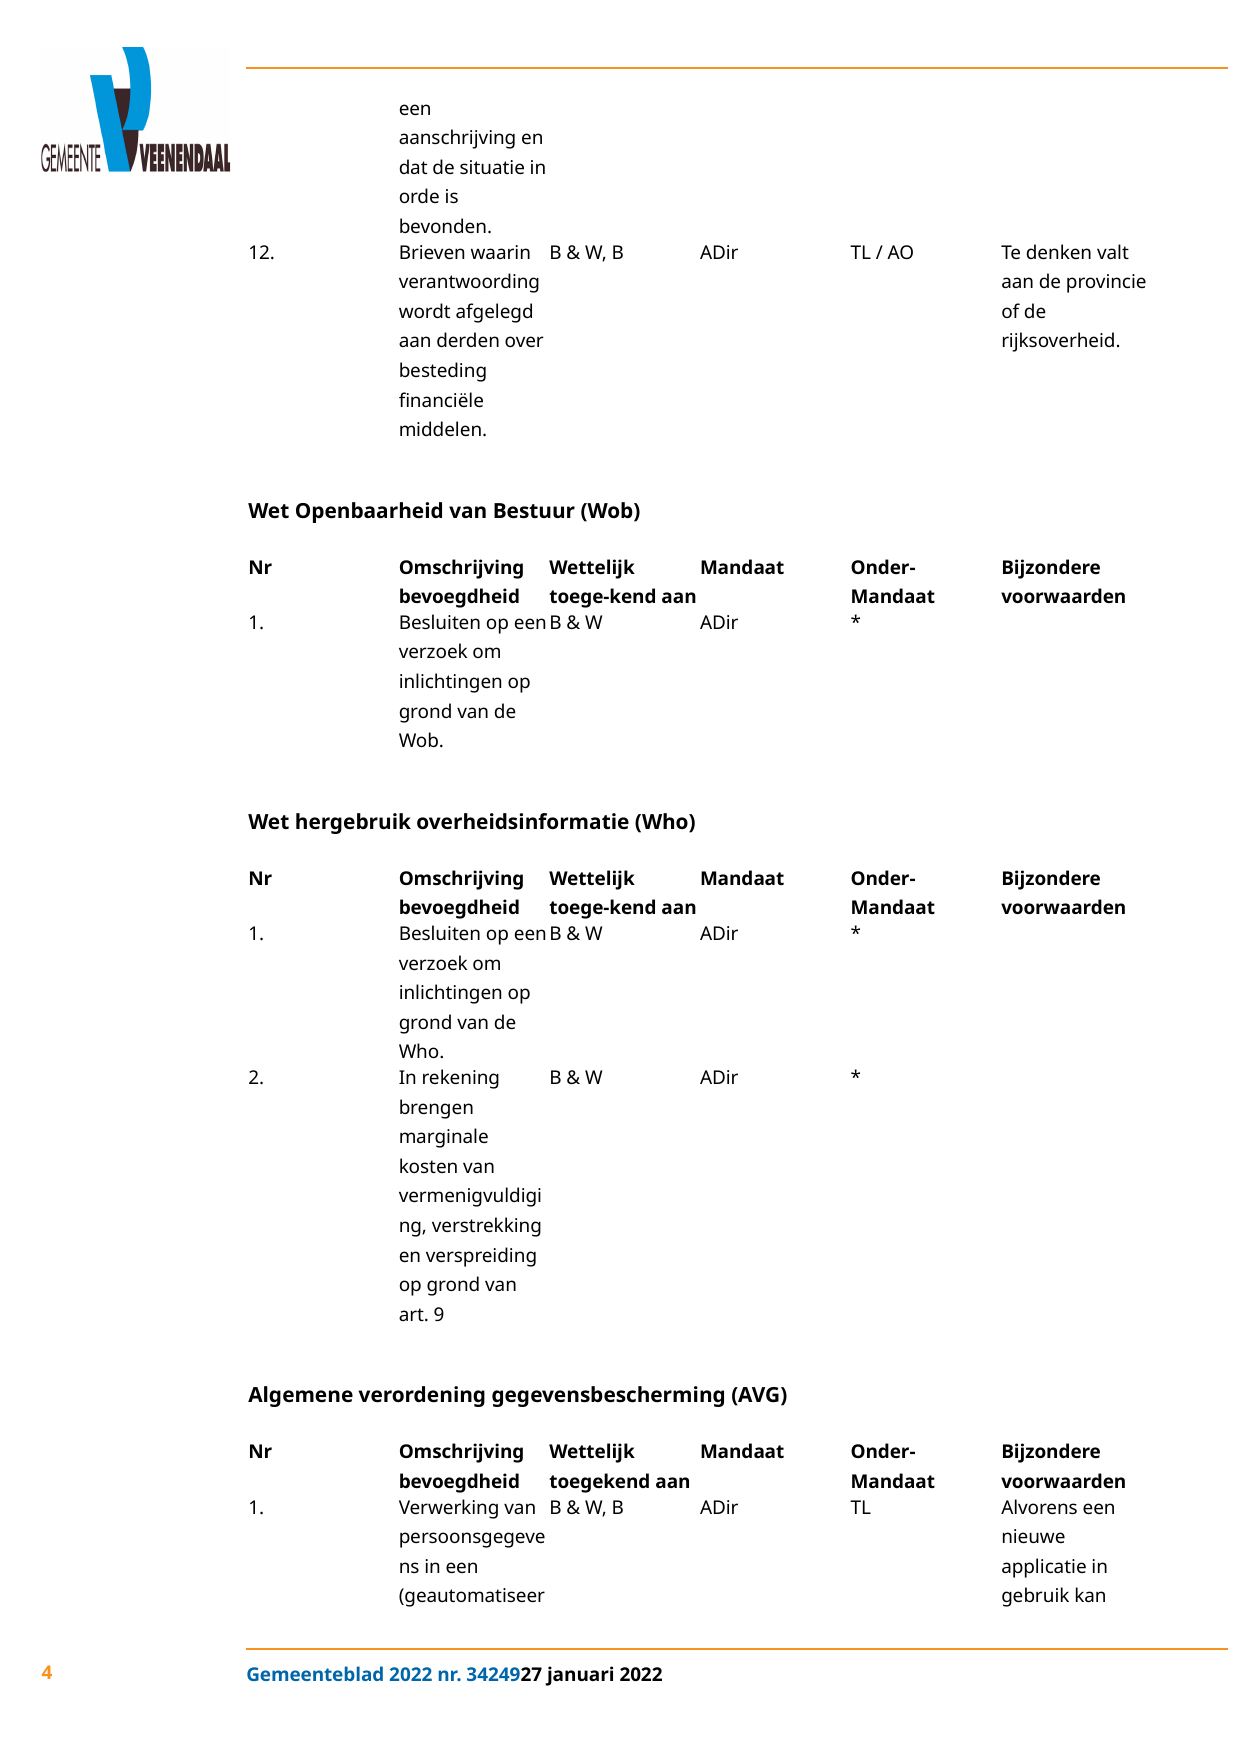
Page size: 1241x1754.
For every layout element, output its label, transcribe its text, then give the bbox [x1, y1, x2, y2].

table_cell [1001, 95, 1152, 239]
table_cell B & W [549, 609, 700, 753]
table_header Wettelijk toege-kend aan [549, 554, 700, 609]
table_header Omschrijving bevoegdheid [399, 865, 549, 920]
text Wet hergebruik overheidsinformatie (Who) [248, 807, 1152, 835]
table_cell TL / AO [850, 239, 1001, 442]
table_header Bijzondere voorwaarden [1001, 865, 1152, 920]
picture [41, 47, 130, 172]
table_cell * [850, 1064, 1001, 1327]
table_cell ADir [700, 609, 850, 753]
table_cell B & W, B [549, 239, 700, 442]
table_cell ADir [700, 1494, 850, 1608]
table_cell * [850, 609, 1001, 753]
table_header Onder- Mandaat [850, 554, 1001, 609]
table_cell 1. [248, 920, 398, 1064]
picture [123, 47, 231, 172]
table_header Omschrijving bevoegdheid [399, 1439, 549, 1494]
text Algemene verordening gegevensbescherming (AVG) [248, 1380, 1152, 1409]
table_header Wettelijk toegekend aan [549, 1439, 700, 1494]
table_cell een aanschrijving en dat de situatie in orde is bevonden. [399, 95, 549, 239]
table_header Bijzondere voorwaarden [1001, 554, 1152, 609]
table_header Bijzondere voorwaarden [1001, 1439, 1152, 1494]
table_cell TL [850, 1494, 1001, 1608]
table_cell Verwerking van persoonsgegevens in een (geautomatiseer [399, 1494, 549, 1608]
text Wet Openbaarheid van Bestuur (Wob) [248, 496, 1152, 524]
table_cell [700, 95, 850, 239]
table_cell 12. [248, 239, 398, 442]
table_cell 1. [248, 609, 398, 753]
table_header Mandaat [700, 1439, 850, 1494]
table_cell Besluiten op een verzoek om inlichtingen op grond van de Who. [399, 920, 549, 1064]
table_cell ADir [700, 1064, 850, 1327]
table_cell 2. [248, 1064, 398, 1327]
table_cell B & W [549, 920, 700, 1064]
table_header Wettelijk toege-kend aan [549, 865, 700, 920]
table_cell Brieven waarin verantwoording wordt afgelegd aan derden over besteding financiële middelen. [399, 239, 549, 442]
table_header Mandaat [700, 865, 850, 920]
table_header Mandaat [700, 554, 850, 609]
table_cell Alvorens een nieuwe applicatie in gebruik kan [1001, 1494, 1152, 1608]
table_cell [850, 95, 1001, 239]
table_cell [248, 95, 398, 239]
table_cell B & W, B [549, 1494, 700, 1608]
table_header Nr [248, 554, 398, 609]
table_cell [549, 95, 700, 239]
table_cell ADir [700, 239, 850, 442]
table_cell [1001, 920, 1152, 1064]
table_header Nr [248, 865, 398, 920]
table_header Onder- Mandaat [850, 865, 1001, 920]
table_cell Te denken valt aan de provincie of de rijksoverheid. [1001, 239, 1152, 442]
table_cell [1001, 1064, 1152, 1327]
table_header Omschrijving bevoegdheid [399, 554, 549, 609]
table_cell In rekening brengen marginale kosten van vermenigvuldiging, verstrekking en verspreiding op grond van art. 9 [399, 1064, 549, 1327]
table_header Onder- Mandaat [850, 1439, 1001, 1494]
table_cell [1001, 609, 1152, 753]
table_cell B & W [549, 1064, 700, 1327]
table_cell 1. [248, 1494, 398, 1608]
table_header Nr [248, 1439, 398, 1494]
table_cell * [850, 920, 1001, 1064]
table_cell Besluiten op een verzoek om inlichtingen op grond van de Wob. [399, 609, 549, 753]
table_cell ADir [700, 920, 850, 1064]
